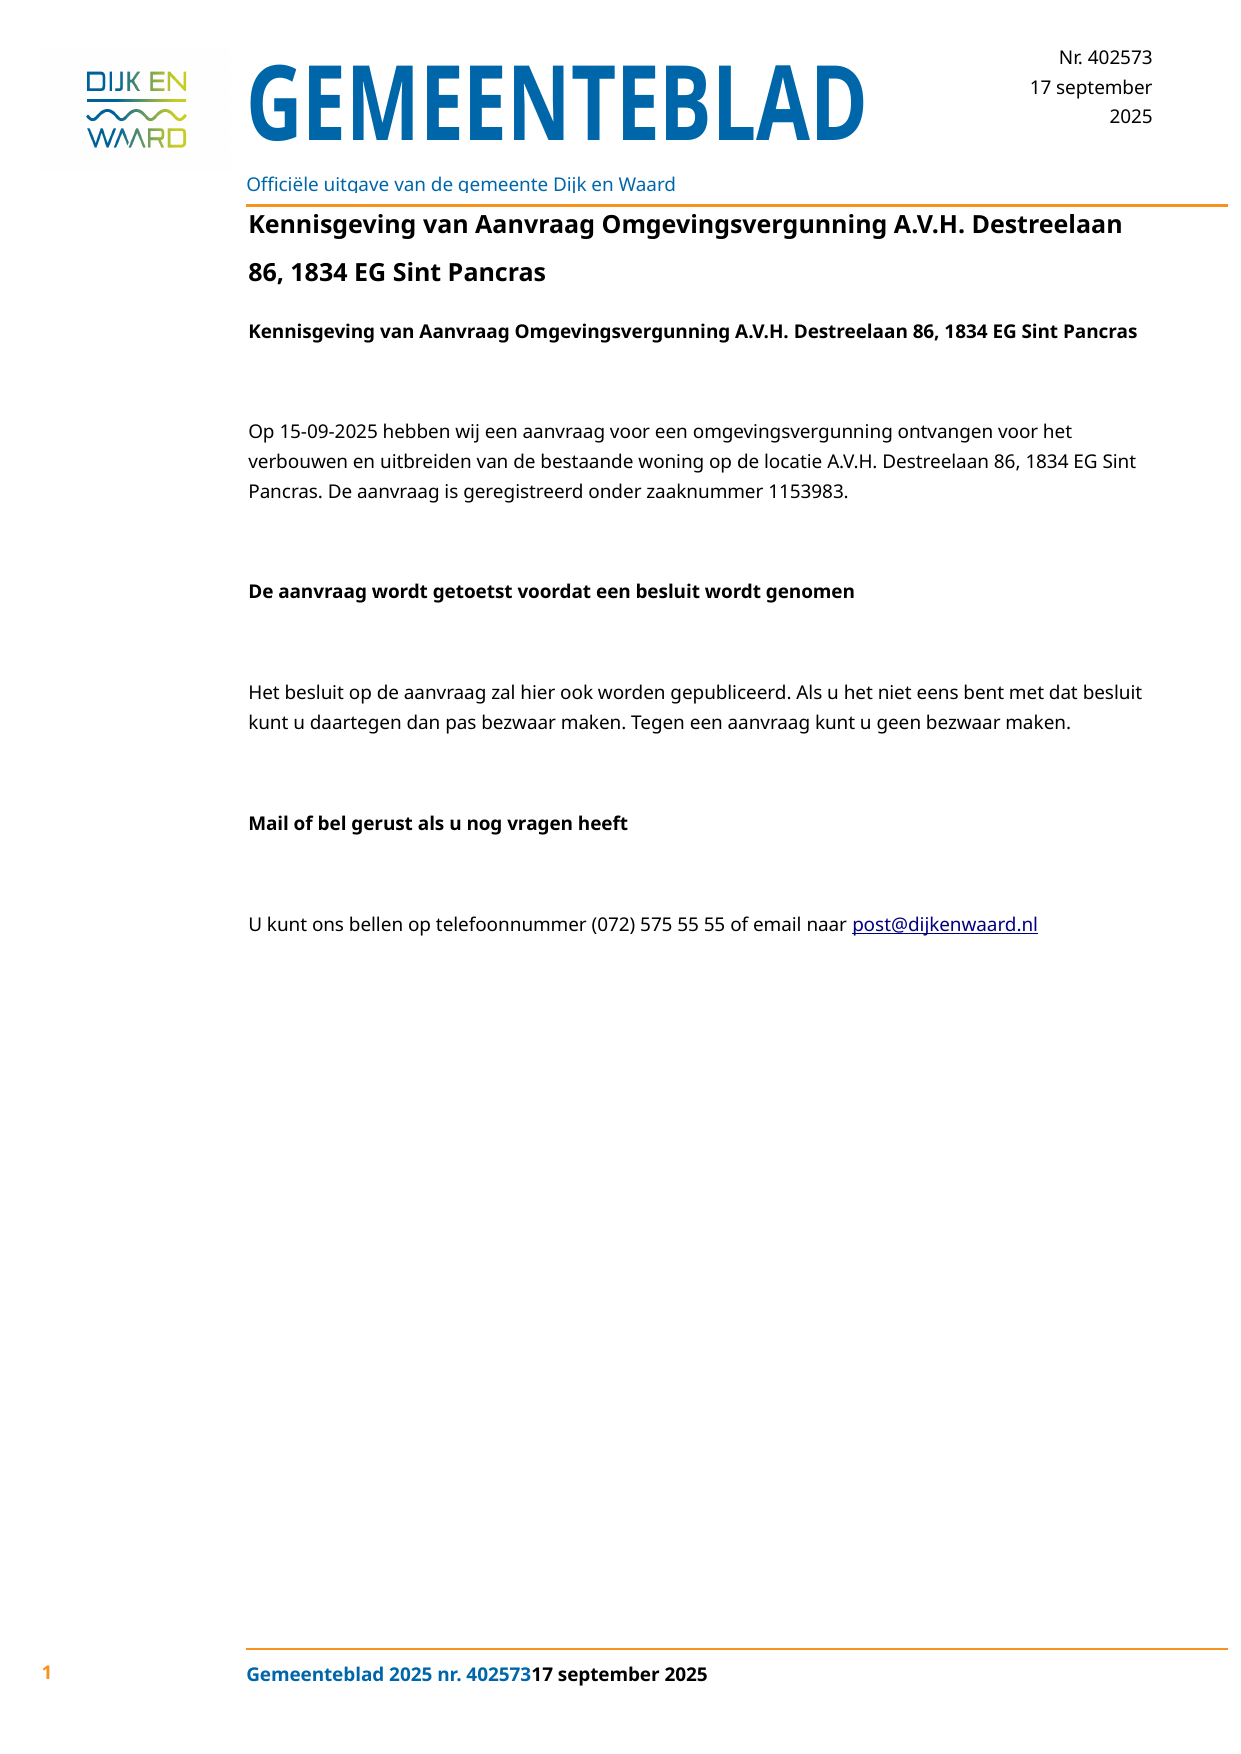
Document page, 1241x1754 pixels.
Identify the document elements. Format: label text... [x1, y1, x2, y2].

text U kunt ons bellen op telefoonnummer (072) 575 55 55 of email naar post@dijkenwaard.nl [248, 911, 1152, 937]
text De aanvraag wordt getoetst voordat een besluit wordt genomen [248, 579, 1152, 604]
text Kennisgeving van Aanvraag Omgevingsvergunning A.V.H. Destreelaan 86, 1834 EG Sint Pancras [248, 318, 1152, 344]
text Op 15-09-2025 hebben wij een aanvraag voor een omgevingsvergunning ontvangen voor het verbouwen en uitbreiden van de bestaande woning op de locatie A.V.H. Destreelaan 86, 1834 EG Sint Pancras. De aanvraag is geregistreerd onder zaaknummer 1153983. [248, 419, 1152, 504]
text Het besluit op de aanvraag zal hier ook worden gepubliceerd. Als u het niet eens bent met dat besluit kunt u daartegen dan pas bezwaar maken. Tegen een aanvraag kunt u geen bezwaar maken. [248, 679, 1152, 735]
text Mail of bel gerust als u nog vragen heeft [248, 810, 1152, 836]
text Kennisgeving van Aanvraag Omgevingsvergunning A.V.H. Destreelaan 86, 1834 EG Sint Pancras [248, 207, 1152, 288]
picture [41, 47, 231, 172]
